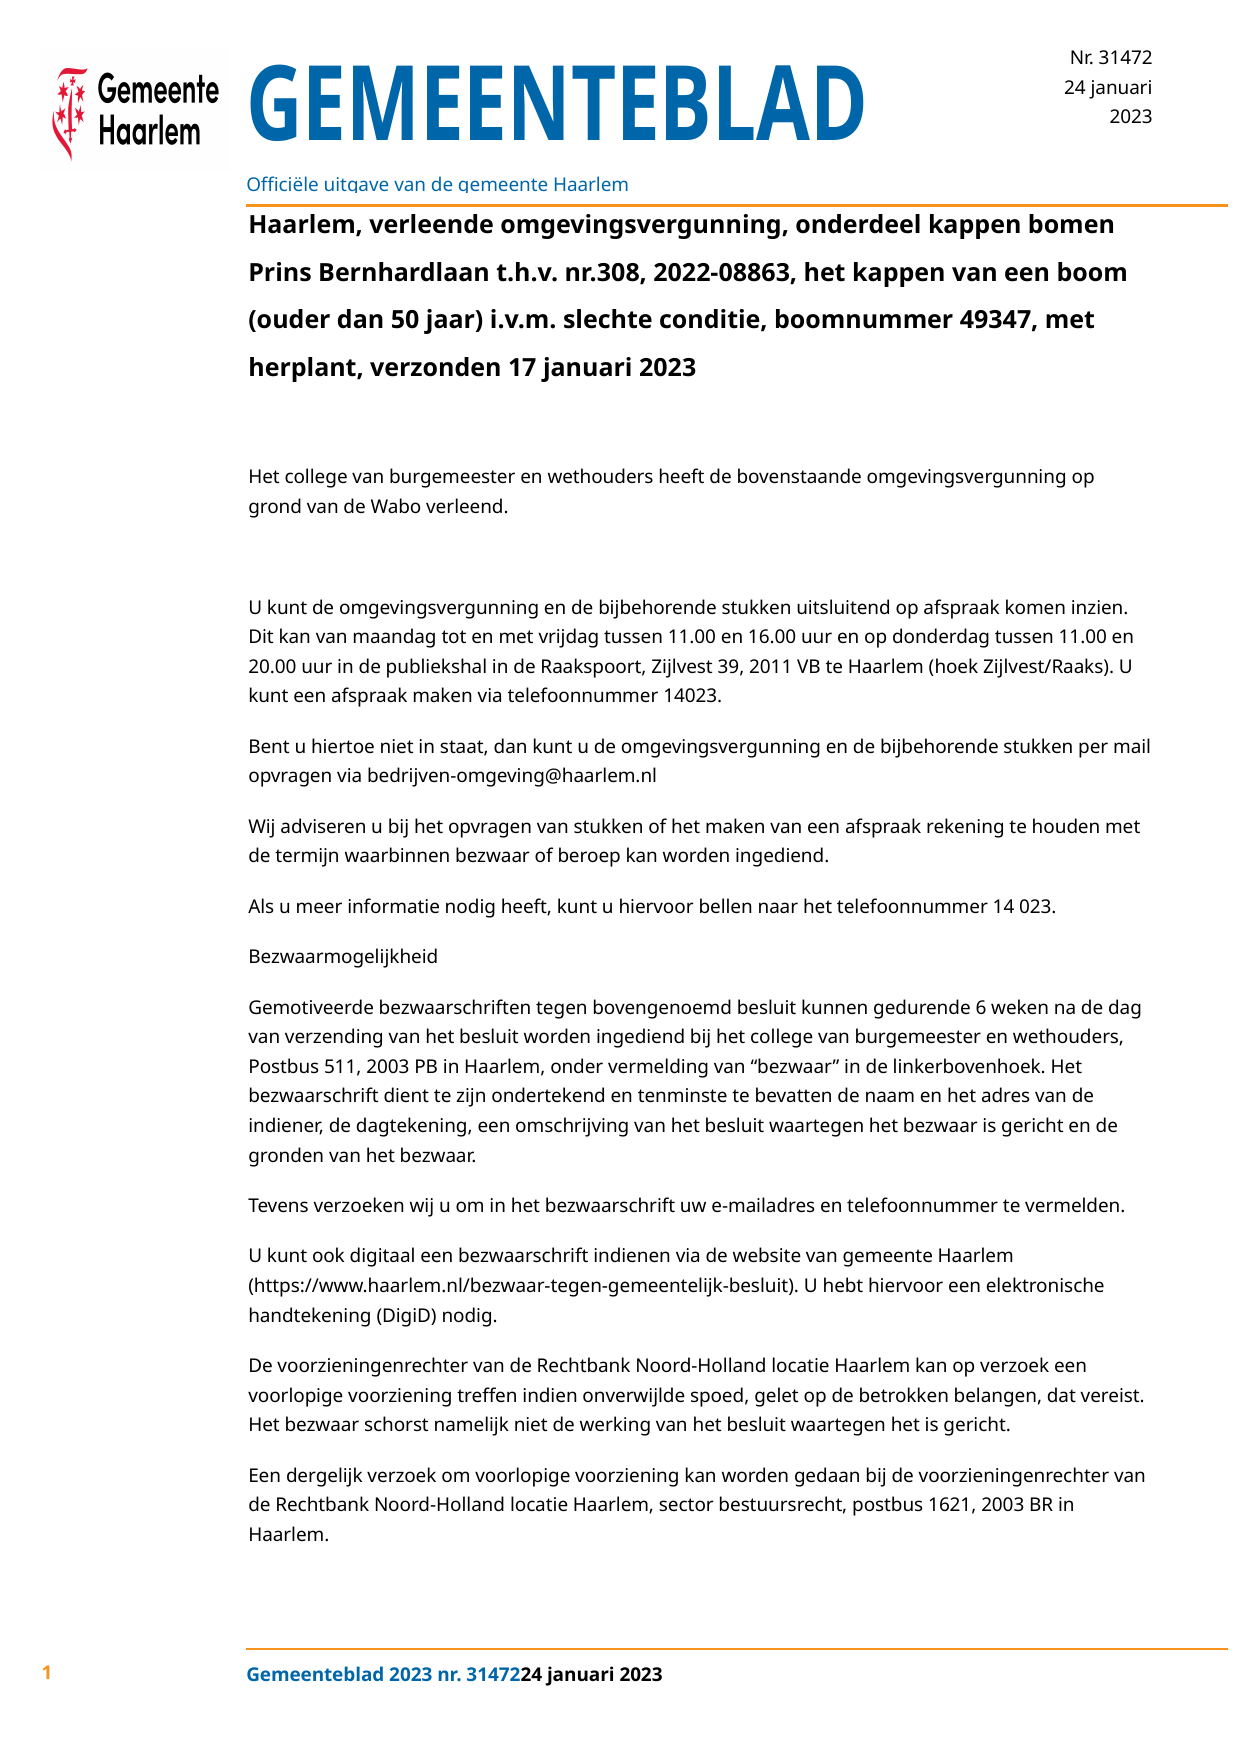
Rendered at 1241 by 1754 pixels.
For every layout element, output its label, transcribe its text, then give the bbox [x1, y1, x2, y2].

text Het college van burgemeester en wethouders heeft de bovenstaande omgevingsvergunning op grond van de Wabo verleend. [248, 463, 1152, 519]
text Haarlem, verleende omgevingsvergunning, onderdeel kappen bomen Prins Bernhardlaan t.h.v. nr.308, 2022-08863, het kappen van een boom (ouder dan 50 jaar) i.v.m. slechte conditie, boomnummer 49347, met herplant, verzonden 17 januari 2023 [248, 207, 1152, 384]
text U kunt ook digitaal een bezwaarschrift indienen via de website van gemeente Haarlem (https://www.haarlem.nl/bezwaar-tegen-gemeentelijk-besluit). U hebt hiervoor een elektronische handtekening (DigiD) nodig. [248, 1243, 1152, 1328]
text Gemotiveerde bezwaarschriften tegen bovengenoemd besluit kunnen gedurende 6 weken na de dag van verzending van het besluit worden ingediend bij het college van burgemeester en wethouders, Postbus 511, 2003 PB in Haarlem, onder vermelding van “bezwaar” in de linkerbovenhoek. Het bezwaarschrift dient te zijn ondertekend en tenminste te bevatten de naam en het adres van de indiener, de dagtekening, een omschrijving van het besluit waartegen het bezwaar is gericht en de gronden van het bezwaar. [248, 994, 1152, 1168]
text Tevens verzoeken wij u om in het bezwaarschrift uw e-mailadres en telefoonnummer te vermelden. [248, 1192, 1152, 1218]
picture [41, 47, 231, 172]
text Als u meer informatie nodig heeft, kunt u hiervoor bellen naar het telefoonnummer 14 023. [248, 893, 1152, 919]
text Wij adviseren u bij het opvragen van stukken of het maken van een afspraak rekening te houden met de termijn waarbinnen bezwaar of beroep kan worden ingediend. [248, 813, 1152, 868]
text U kunt de omgevingsvergunning en de bijbehorende stukken uitsluitend op afspraak komen inzien. Dit kan van maandag tot en met vrijdag tussen 11.00 en 16.00 uur en op donderdag tussen 11.00 en 20.00 uur in de publiekshal in de Raakspoort, Zijlvest 39, 2011 VB te Haarlem (hoek Zijlvest/Raaks). U kunt een afspraak maken via telefoonnummer 14023. [248, 594, 1152, 708]
text Bezwaarmogelijkheid [248, 943, 1152, 969]
text Een dergelijk verzoek om voorlopige voorziening kan worden gedaan bij de voorzieningenrechter van de Rechtbank Noord-Holland locatie Haarlem, sector bestuursrecht, postbus 1621, 2003 BR in Haarlem. [248, 1462, 1152, 1547]
text De voorzieningenrechter van de Rechtbank Noord-Holland locatie Haarlem kan op verzoek een voorlopige voorziening treffen indien onverwijlde spoed, gelet op de betrokken belangen, dat vereist. Het bezwaar schorst namelijk niet de werking van het besluit waartegen het is gericht. [248, 1352, 1152, 1437]
text Bent u hiertoe niet in staat, dan kunt u de omgevingsvergunning en de bijbehorende stukken per mail opvragen via bedrijven-omgeving@haarlem.nl [248, 733, 1152, 788]
